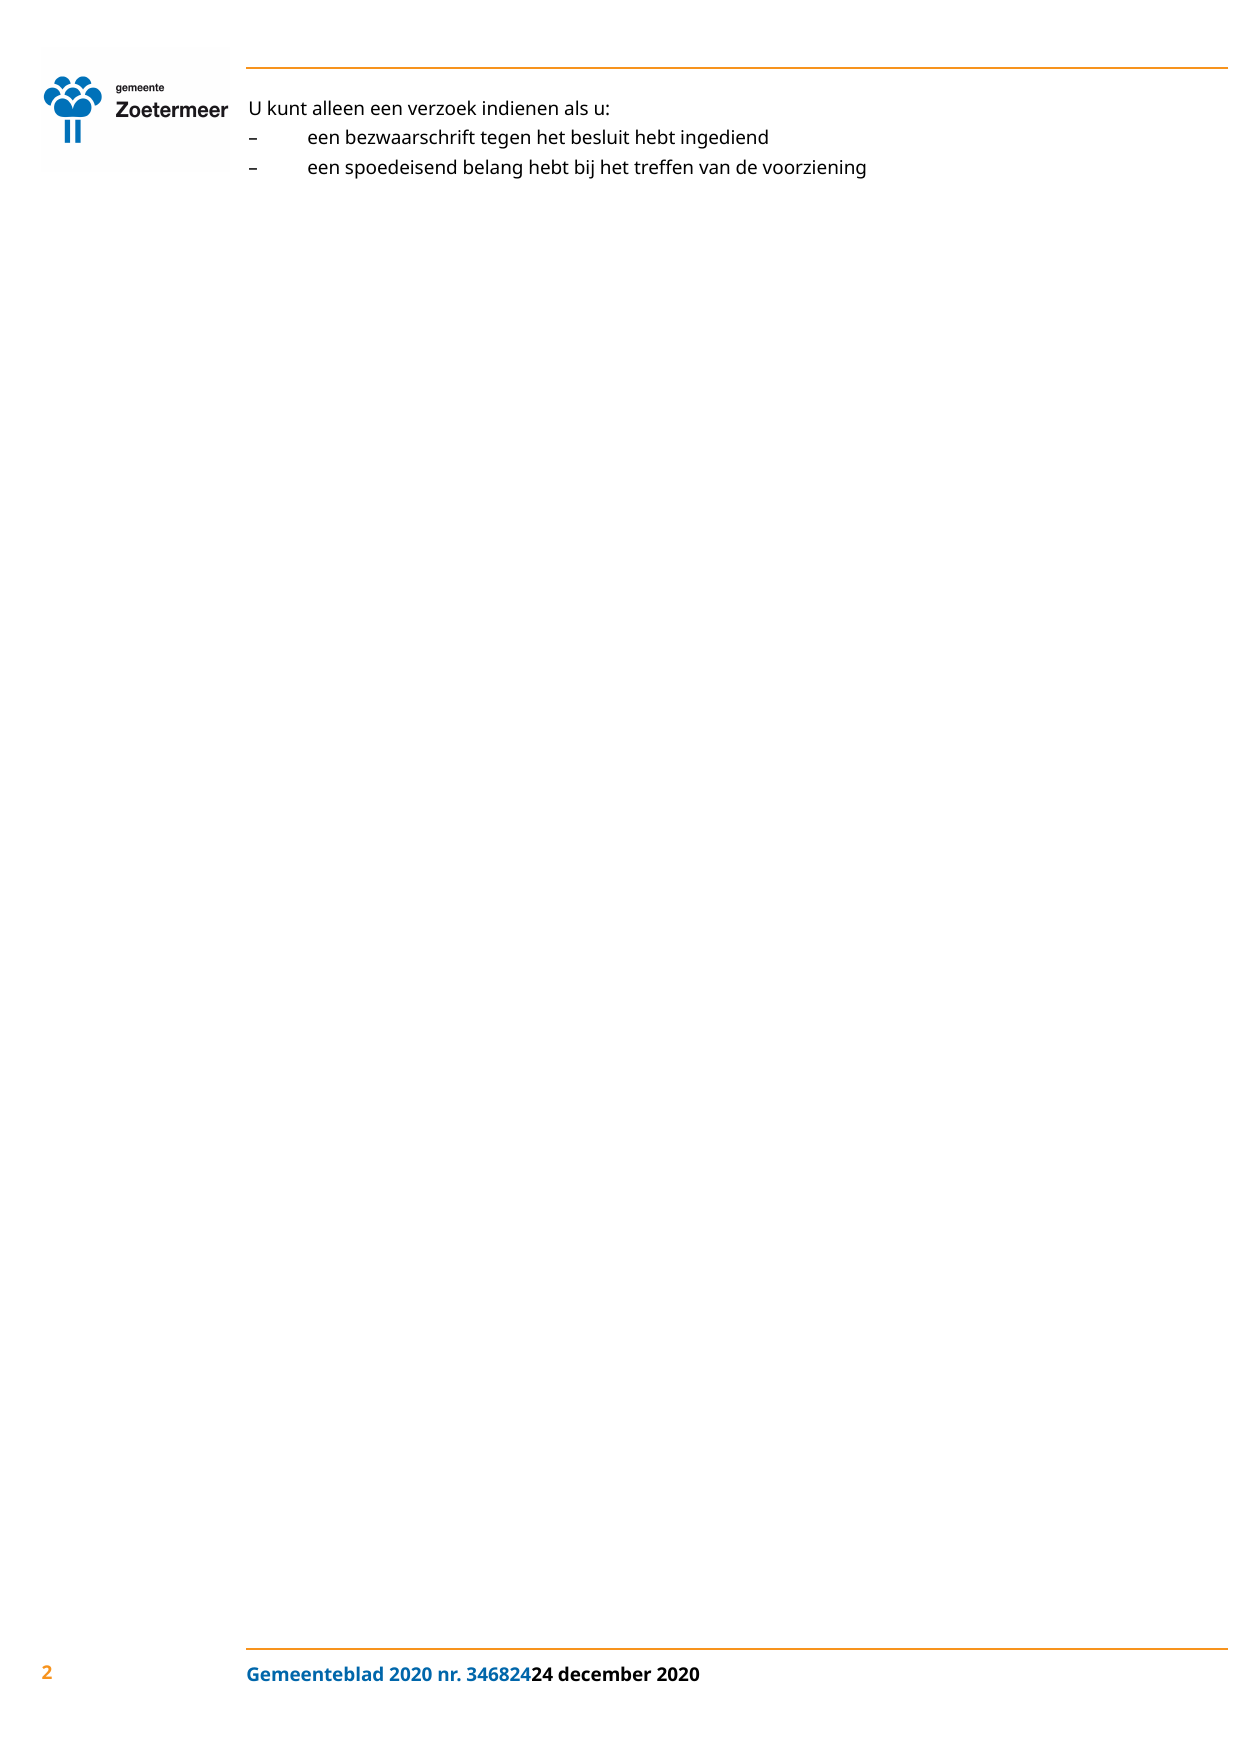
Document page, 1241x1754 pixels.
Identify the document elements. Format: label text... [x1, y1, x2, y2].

list een spoedeisend belang hebt bij het treffen van de voorziening [248, 154, 1152, 180]
picture [41, 47, 231, 172]
list een bezwaarschrift tegen het besluit hebt ingediend [248, 124, 1152, 150]
text U kunt alleen een verzoek indienen als u: [248, 95, 1152, 121]
